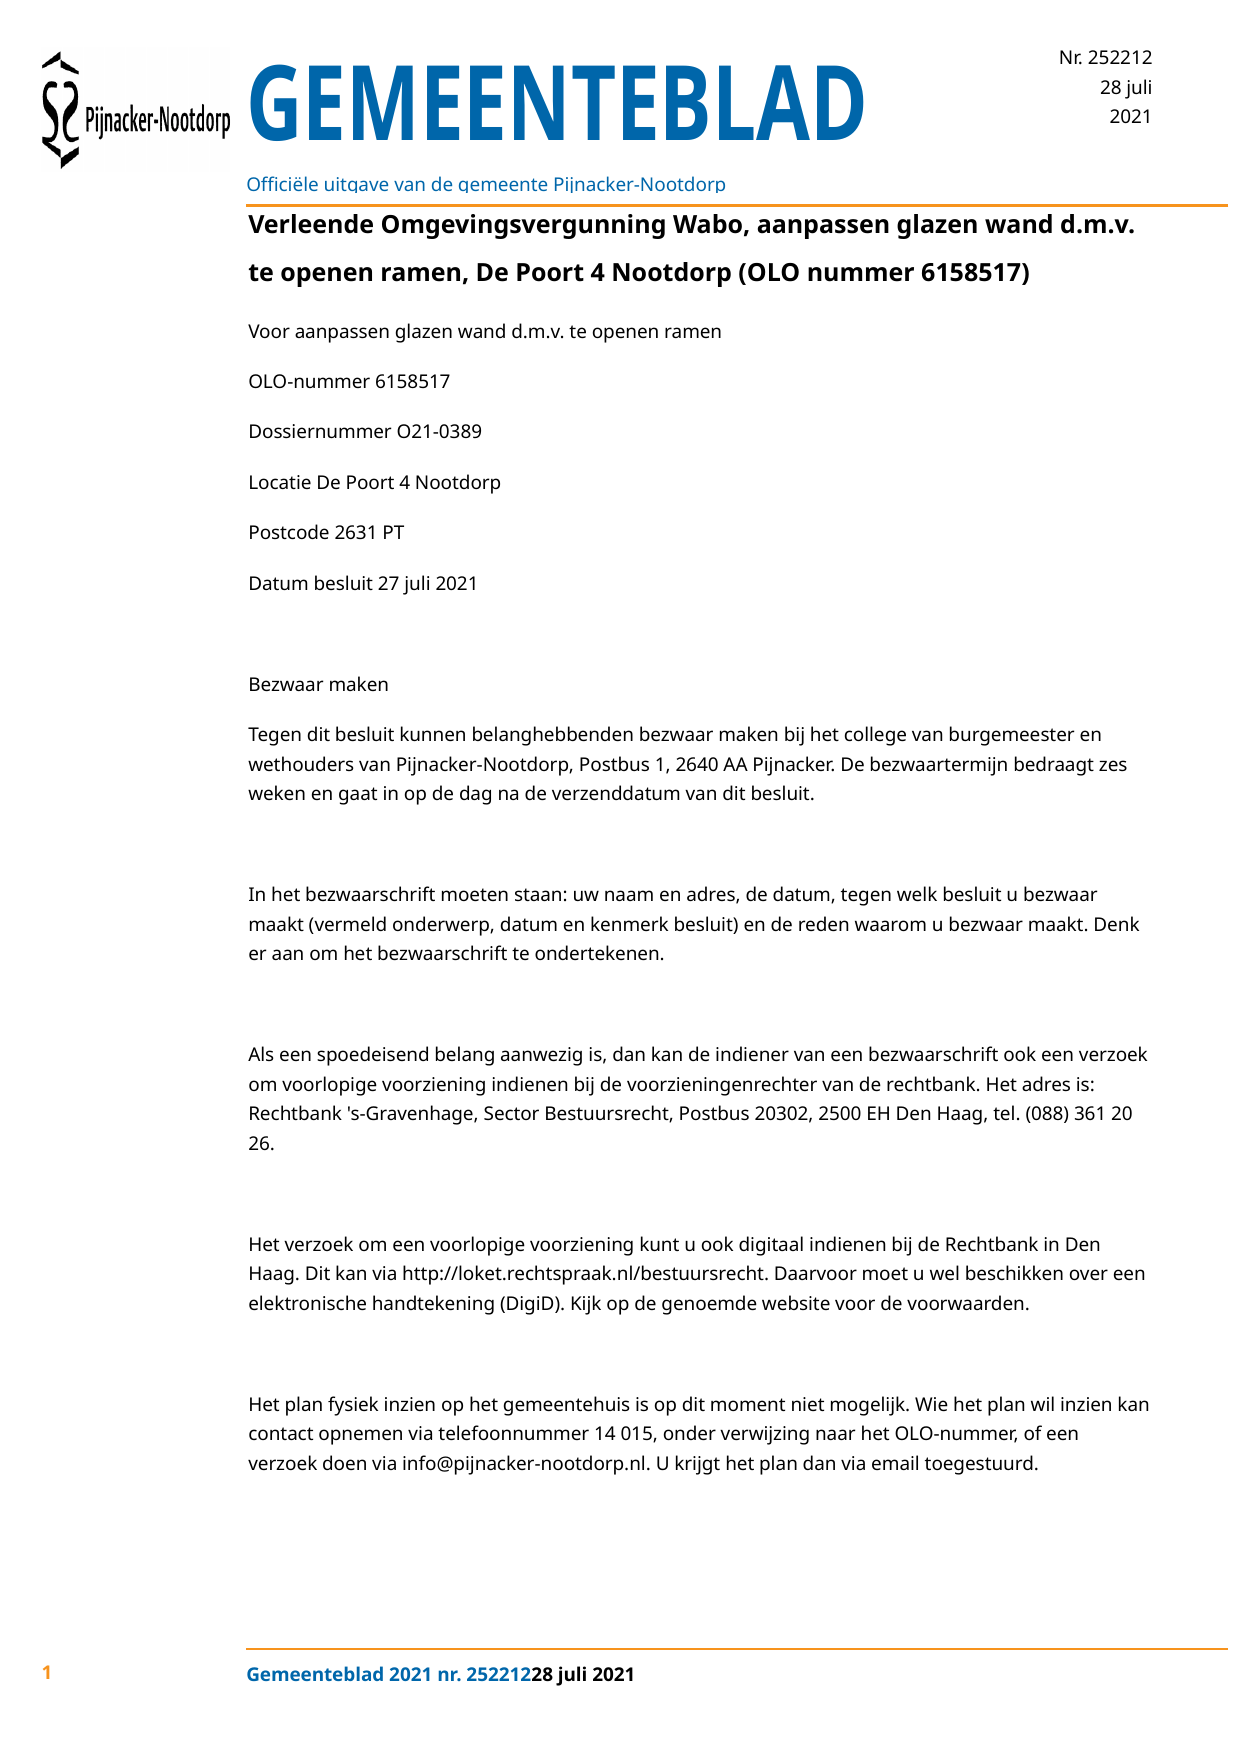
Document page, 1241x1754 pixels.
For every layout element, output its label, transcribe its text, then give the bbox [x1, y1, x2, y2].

text Verleende Omgevingsvergunning Wabo, aanpassen glazen wand d.m.v. te openen ramen, De Poort 4 Nootdorp (OLO nummer 6158517) [248, 207, 1152, 288]
text Datum besluit 27 juli 2021 [248, 570, 1152, 596]
text Als een spoedeisend belang aanwezig is, dan kan de indiener van een bezwaarschrift ook een verzoek om voorlopige voorziening indienen bij de voorzieningenrechter van de rechtbank. Het adres is: Rechtbank 's-Gravenhage, Sector Bestuursrecht, Postbus 20302, 2500 EH Den Haag, tel. (088) 361 20 26. [248, 1041, 1152, 1156]
picture [41, 47, 231, 172]
text Tegen dit besluit kunnen belanghebbenden bezwaar maken bij het college van burgemeester en wethouders van Pijnacker-Nootdorp, Postbus 1, 2640 AA Pijnacker. De bezwaartermijn bedraagt zes weken en gaat in op de dag na de verzenddatum van dit besluit. [248, 721, 1152, 806]
text OLO-nummer 6158517 [248, 368, 1152, 394]
text Het plan fysiek inzien op het gemeentehuis is op dit moment niet mogelijk. Wie het plan wil inzien kan contact opnemen via telefoonnummer 14 015, onder verwijzing naar het OLO-nummer, of een verzoek doen via info@pijnacker-nootdorp.nl. U krijgt het plan dan via email toegestuurd. [248, 1391, 1152, 1476]
text Bezwaar maken [248, 671, 1152, 697]
text Dossiernummer O21-0389 [248, 419, 1152, 444]
text Voor aanpassen glazen wand d.m.v. te openen ramen [248, 318, 1152, 344]
text Het verzoek om een voorlopige voorziening kunt u ook digitaal indienen bij de Rechtbank in Den Haag. Dit kan via http://loket.rechtspraak.nl/bestuursrecht. Daarvoor moet u wel beschikken over een elektronische handtekening (DigiD). Kijk op de genoemde website voor de voorwaarden. [248, 1231, 1152, 1316]
text In het bezwaarschrift moeten staan: uw naam en adres, de datum, tegen welk besluit u bezwaar maakt (vermeld onderwerp, datum en kenmerk besluit) en de reden waarom u bezwaar maakt. Denk er aan om het bezwaarschrift te ondertekenen. [248, 881, 1152, 966]
text Postcode 2631 PT [248, 519, 1152, 545]
text Locatie De Poort 4 Nootdorp [248, 469, 1152, 495]
